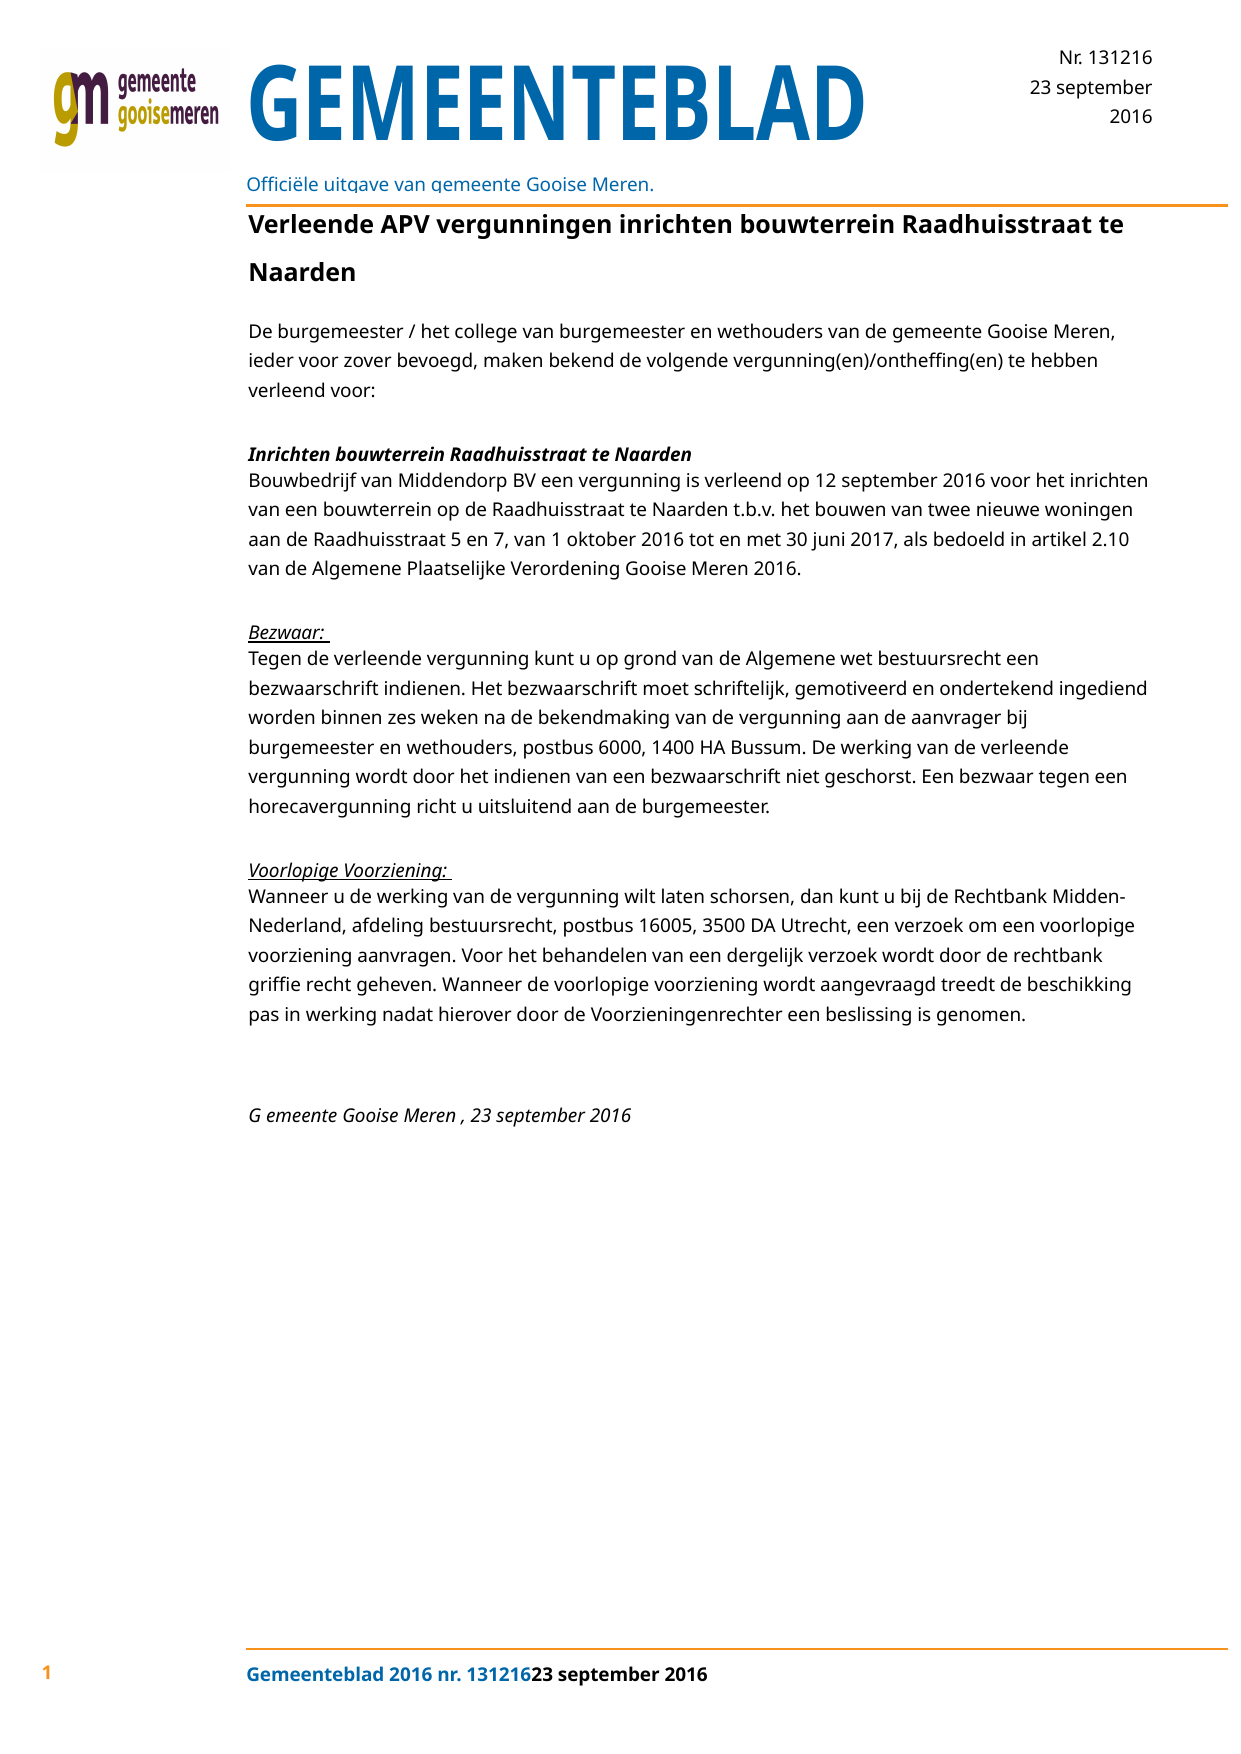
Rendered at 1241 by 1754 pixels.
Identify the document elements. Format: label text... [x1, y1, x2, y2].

picture [41, 47, 231, 172]
text De burgemeester / het college van burgemeester en wethouders van de gemeente Gooise Meren, ieder voor zover bevoegd, maken bekend de volgende vergunning(en)/ontheffing(en) te hebben verleend voor: [248, 318, 1152, 403]
text Bezwaar: [248, 619, 1152, 645]
text Voorlopige Voorziening: [248, 857, 1152, 883]
text Verleende APV vergunningen inrichten bouwterrein Raadhuisstraat te Naarden [248, 207, 1152, 288]
text G emeente Gooise Meren , 23 september 2016 [248, 1102, 1152, 1128]
text Tegen de verleende vergunning kunt u op grond van de Algemene wet bestuursrecht een bezwaarschrift indienen. Het bezwaarschrift moet schriftelijk, gemotiveerd en ondertekend ingediend worden binnen zes weken na de bekendmaking van de vergunning aan de aanvrager bij burgemeester en wethouders, postbus 6000, 1400 HA Bussum. De werking van de verleende vergunning wordt door het indienen van een bezwaarschrift niet geschorst. Een bezwaar tegen een horecavergunning richt u uitsluitend aan de burgemeester. [248, 645, 1152, 819]
text Inrichten bouwterrein Raadhuisstraat te Naarden [248, 441, 1152, 467]
text Bouwbedrijf van Middendorp BV een vergunning is verleend op 12 september 2016 voor het inrichten van een bouwterrein op de Raadhuisstraat te Naarden t.b.v. het bouwen van twee nieuwe woningen aan de Raadhuisstraat 5 en 7, van 1 oktober 2016 tot en met 30 juni 2017, als bedoeld in artikel 2.10 van de Algemene Plaatselijke Verordening Gooise Meren 2016. [248, 467, 1152, 581]
text Wanneer u de werking van de vergunning wilt laten schorsen, dan kunt u bij de Rechtbank Midden-Nederland, afdeling bestuursrecht, postbus 16005, 3500 DA Utrecht, een verzoek om een voorlopige voorziening aanvragen. Voor het behandelen van een dergelijk verzoek wordt door de rechtbank griffie recht geheven. Wanneer de voorlopige voorziening wordt aangevraagd treedt de beschikking pas in werking nadat hierover door de Voorzieningenrechter een beslissing is genomen. [248, 883, 1152, 1027]
